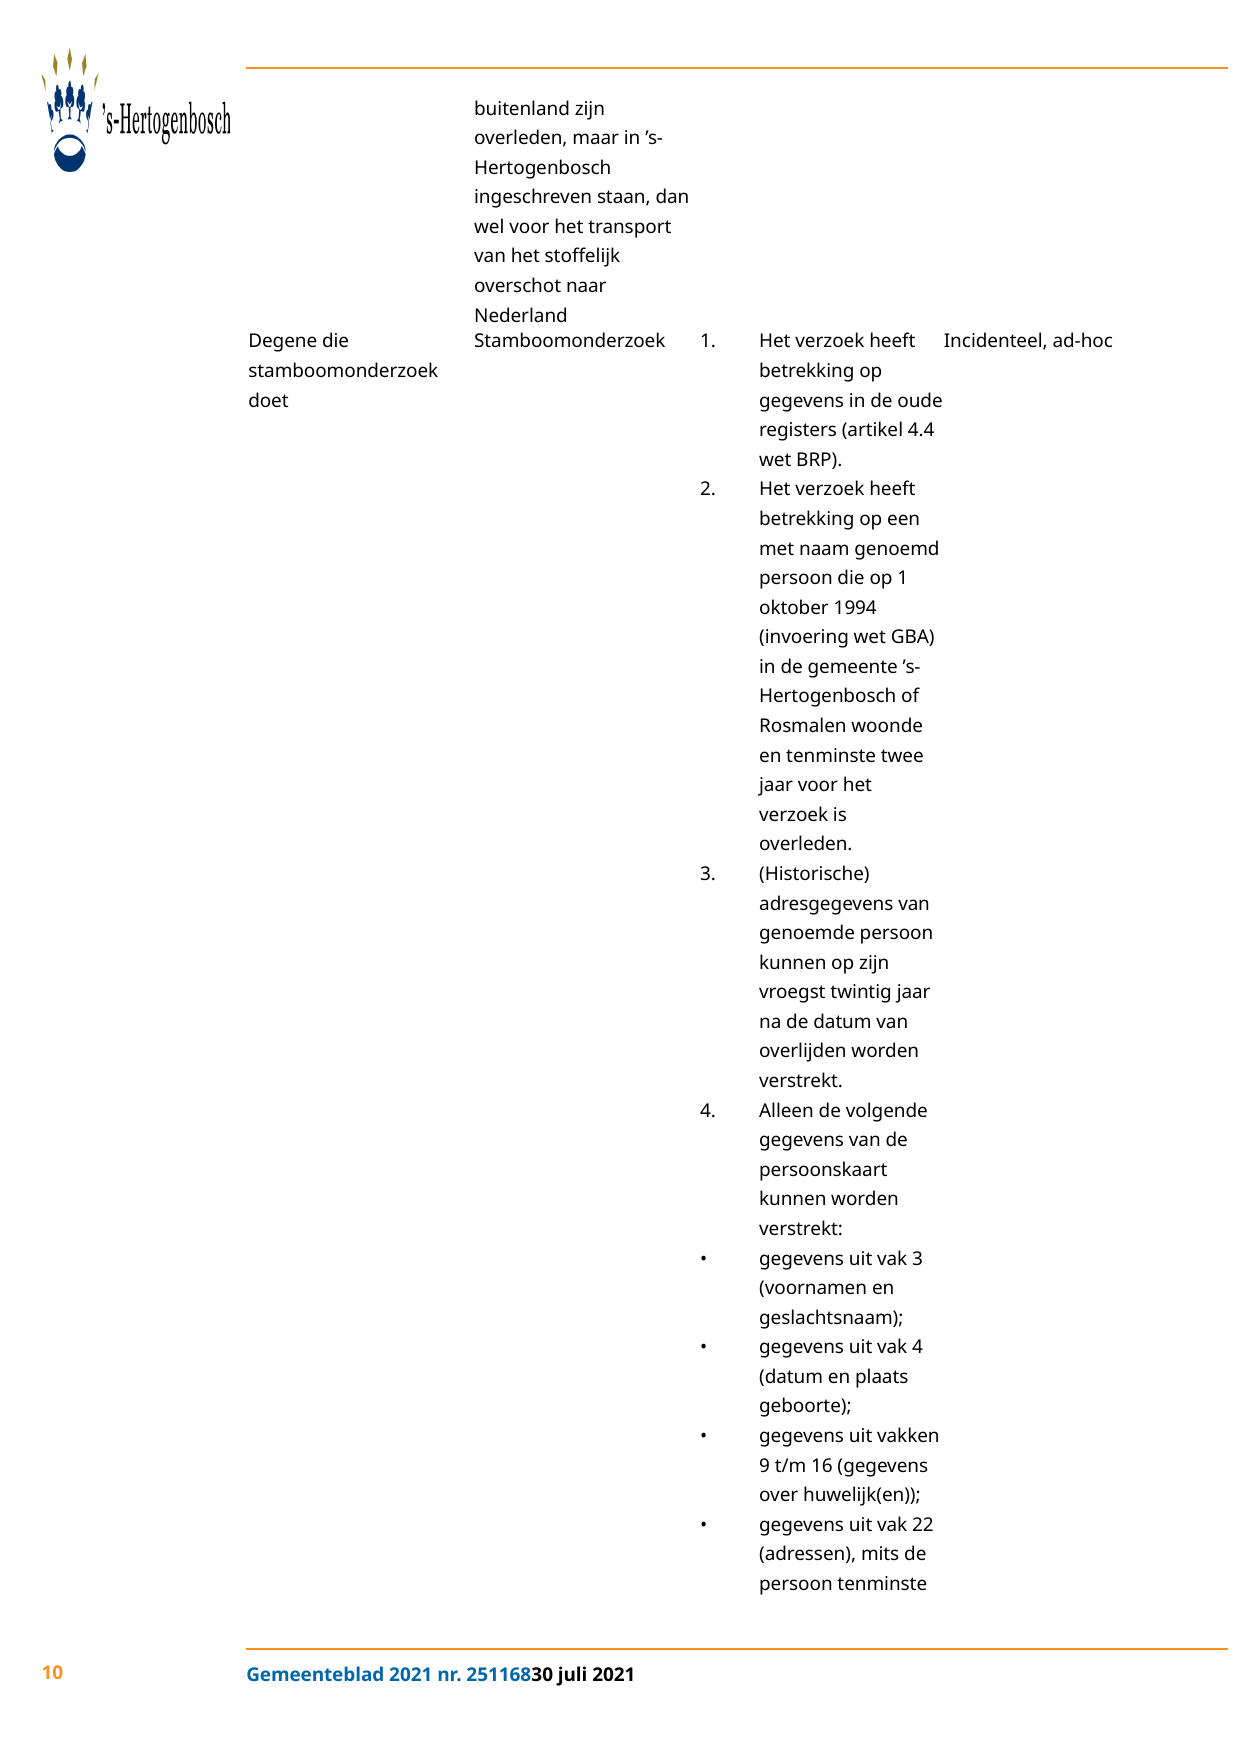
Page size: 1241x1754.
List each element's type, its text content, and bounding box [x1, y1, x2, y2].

table_cell buitenland zijn overleden, maar in ’s-Hertogenbosch ingeschreven staan, dan wel voor het transport van het stoffelijk overschot naar Nederland [474, 95, 700, 328]
table_cell Stamboomonderzoek [474, 328, 700, 1596]
table_cell [700, 95, 944, 328]
table_cell Degene die stamboomonderzoek doet [248, 328, 474, 1596]
table_cell [248, 95, 474, 328]
picture [41, 47, 231, 172]
table_cell [944, 95, 1152, 328]
table_cell Incidenteel, ad-hoc [944, 328, 1152, 1596]
table_cell Het verzoek heeft betrekking op gegevens in de oude registers (artikel 4.4 wet BRP). Het verzoek heeft betrekking op een met naam genoemd persoon die op 1 oktober 1994 (invoering wet GBA) in de gemeente ’s-Hertogenbosch of Rosmalen woonde en tenminste twee jaar voor het verzoek is overleden. (Historische) adresgegevens van genoemde persoon kunnen op zijn vroegst twintig jaar na de datum van overlijden worden verstrekt. Alleen de volgende gegevens van de persoonskaart kunnen worden verstrekt: gegevens uit vak 3 (voornamen en geslachtsnaam); gegevens uit vak 4 (datum en plaats geboorte); gegevens uit vakken 9 t/m 16 (gegevens over huwelijk(en)); gegevens uit vak 22 (adressen), mits de persoon tenminste [700, 328, 944, 1596]
